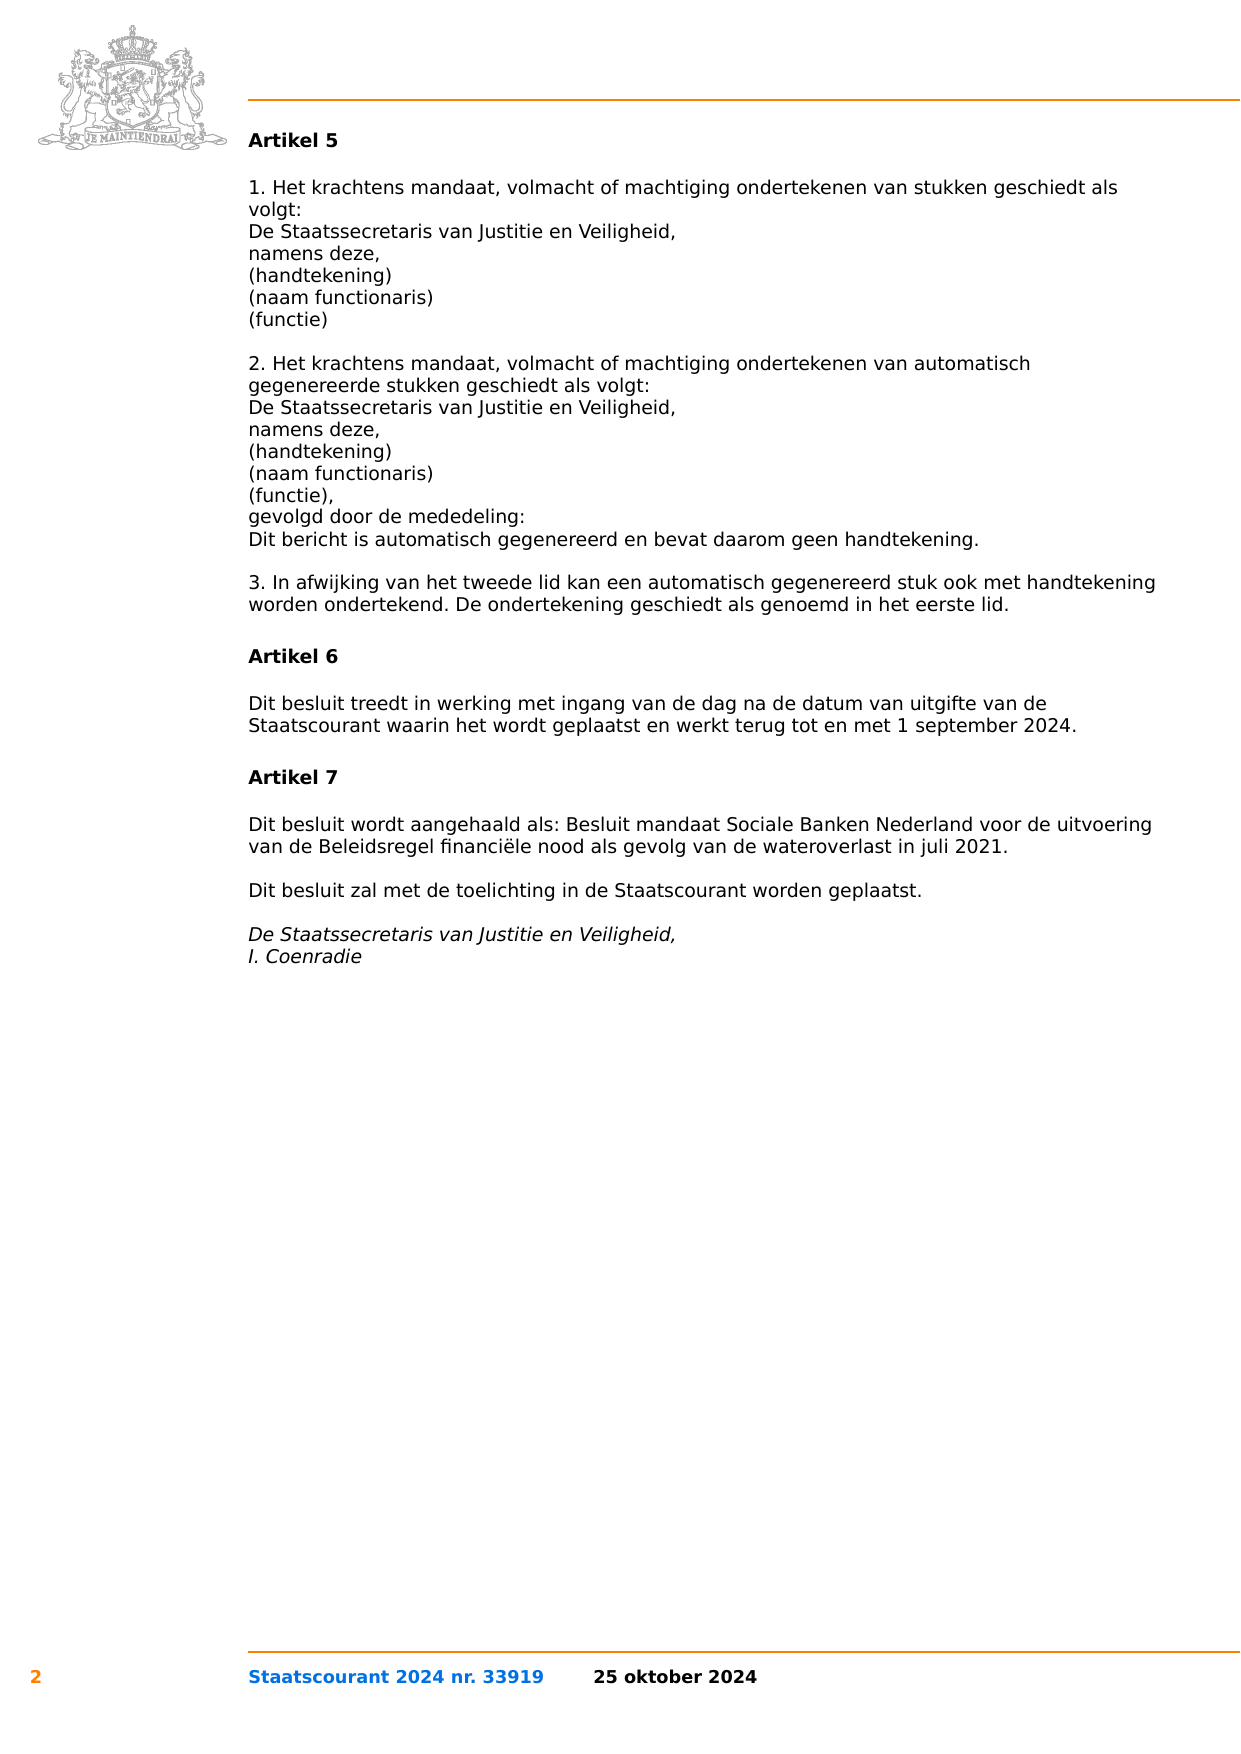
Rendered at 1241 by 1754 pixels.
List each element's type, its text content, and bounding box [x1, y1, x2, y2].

text 3. In afwijking van het tweede lid kan een automatisch gegenereerd stuk ook met handtekening worden ondertekend. De ondertekening geschiedt als genoemd in het eerste lid. [248, 572, 1163, 616]
text Dit besluit treedt in werking met ingang van de dag na de datum van uitgifte van de Staatscourant waarin het wordt geplaatst en werkt terug tot en met 1 september 2024. [248, 693, 1163, 737]
text (handtekening) [248, 441, 1163, 462]
text De Staatssecretaris van Justitie en Veiligheid, [248, 221, 1163, 243]
text (naam functionaris) [248, 287, 1163, 309]
text (naam functionaris) [248, 462, 1163, 484]
text 1. Het krachtens mandaat, volmacht of machtiging ondertekenen van stukken geschiedt als volgt: [248, 177, 1163, 221]
text De Staatssecretaris van Justitie en Veiligheid, [248, 397, 1163, 418]
text 2. Het krachtens mandaat, volmacht of machtiging ondertekenen van automatisch gegenereerde stukken geschiedt als volgt: [248, 353, 1163, 397]
text (handtekening) [248, 265, 1163, 287]
subtitle Artikel 6 [248, 646, 1163, 668]
subtitle Artikel 5 [248, 130, 1163, 152]
text Dit besluit wordt aangehaald als: Besluit mandaat Sociale Banken Nederland voor de uitvoering van de Beleidsregel financiële nood als gevolg van de wateroverlast in juli 2021. [248, 814, 1163, 858]
text (functie) [248, 309, 1163, 331]
text namens deze, [248, 418, 1163, 441]
text Dit besluit zal met de toelichting in de Staatscourant worden geplaatst. [248, 880, 1163, 902]
picture [38, 25, 227, 150]
text gevolgd door de mededeling: [248, 506, 1163, 528]
text (functie), [248, 484, 1163, 506]
text De Staatssecretaris van Justitie en Veiligheid, I. Coenradie [248, 924, 1163, 968]
text Dit bericht is automatisch gegenereerd en bevat daarom geen handtekening. [248, 528, 1163, 550]
text namens deze, [248, 243, 1163, 265]
subtitle Artikel 7 [248, 767, 1163, 789]
